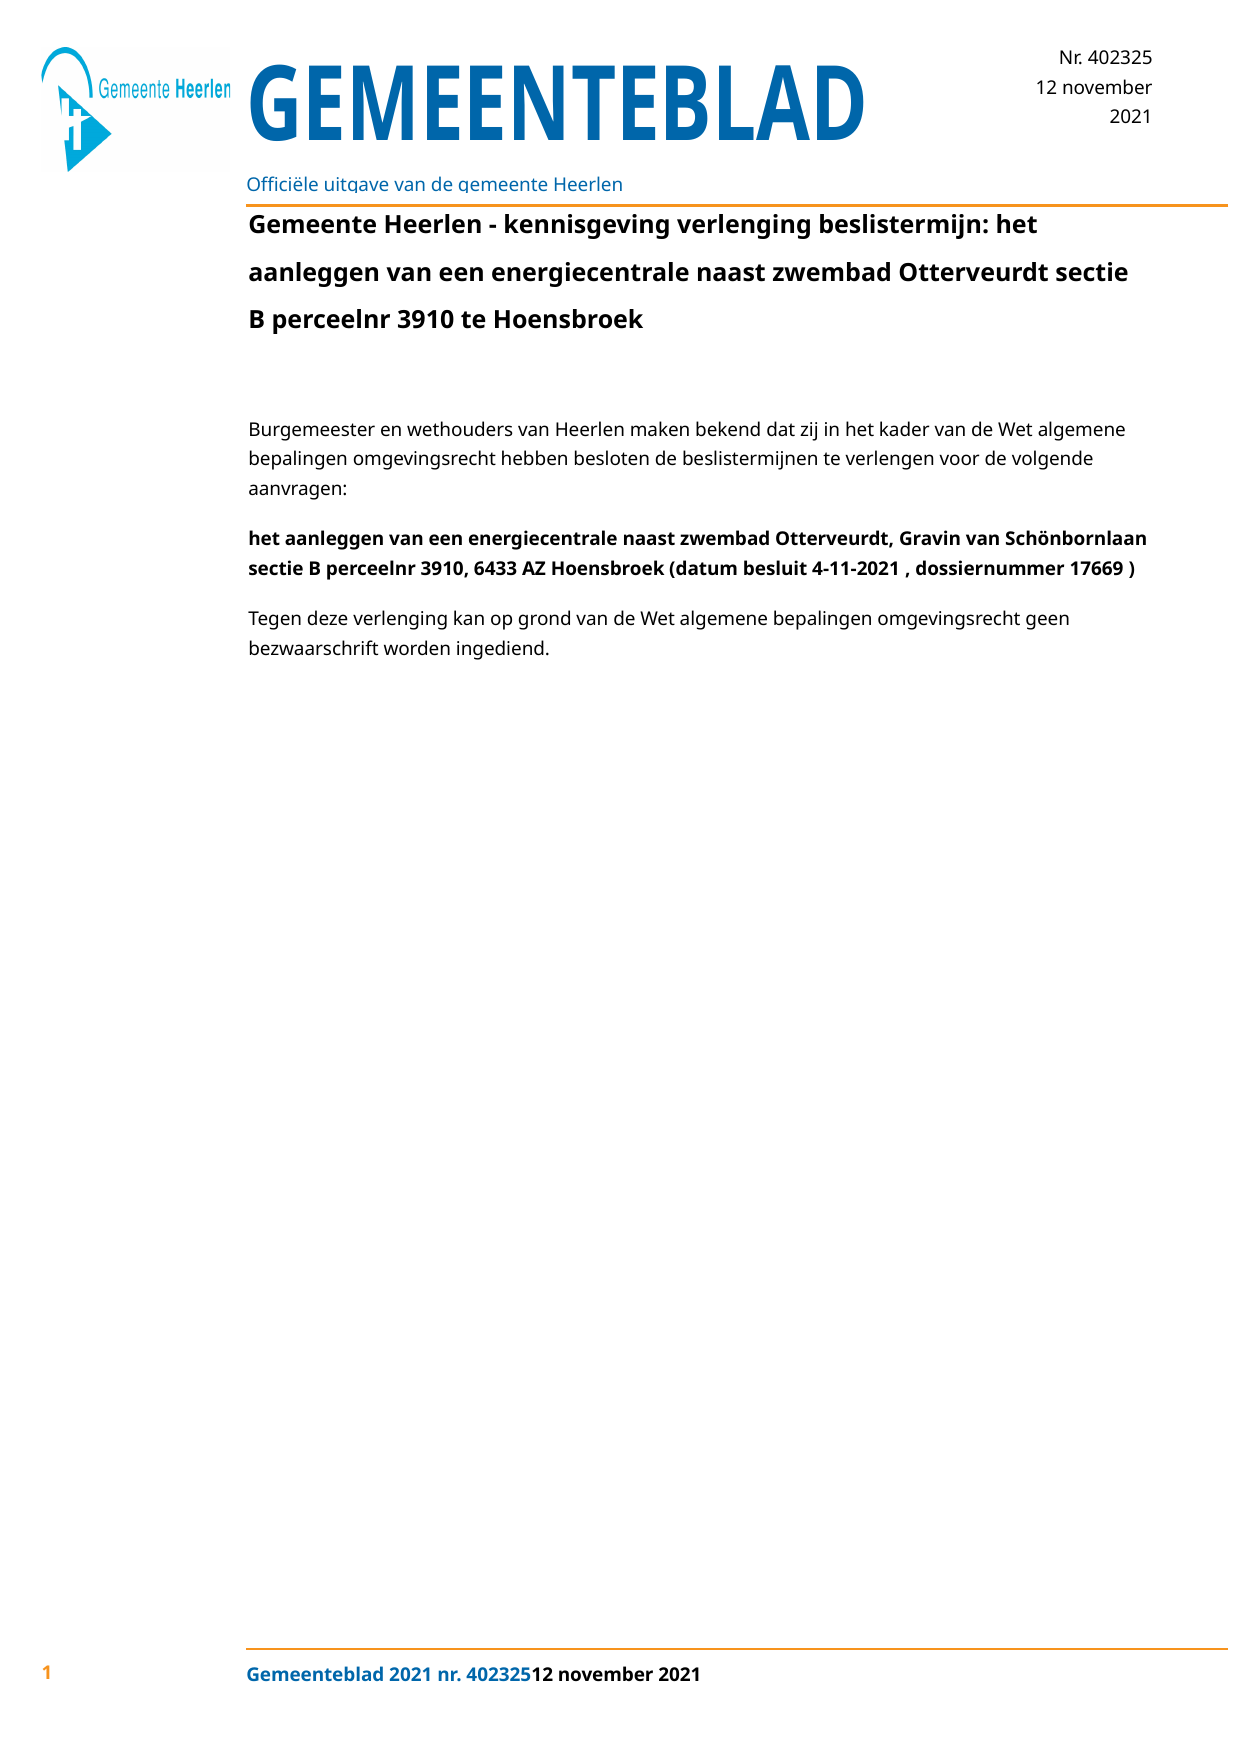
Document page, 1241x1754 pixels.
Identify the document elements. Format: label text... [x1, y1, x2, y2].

picture [41, 47, 231, 172]
text Tegen deze verlenging kan op grond van de Wet algemene bepalingen omgevingsrecht geen bezwaarschrift worden ingediend. [248, 606, 1152, 661]
text Burgemeester en wethouders van Heerlen maken bekend dat zij in het kader van de Wet algemene bepalingen omgevingsrecht hebben besloten de beslistermijnen te verlengen voor de volgende aanvragen: [248, 416, 1152, 501]
text Gemeente Heerlen - kennisgeving verlenging beslistermijn: het aanleggen van een energiecentrale naast zwembad Otterveurdt sectie B perceelnr 3910 te Hoensbroek [248, 207, 1152, 336]
text het aanleggen van een energiecentrale naast zwembad Otterveurdt, Gravin van Schönbornlaan sectie B perceelnr 3910, 6433 AZ Hoensbroek (datum besluit 4-11-2021 , dossiernummer 17669 ) [248, 526, 1152, 581]
picture [41, 47, 59, 70]
